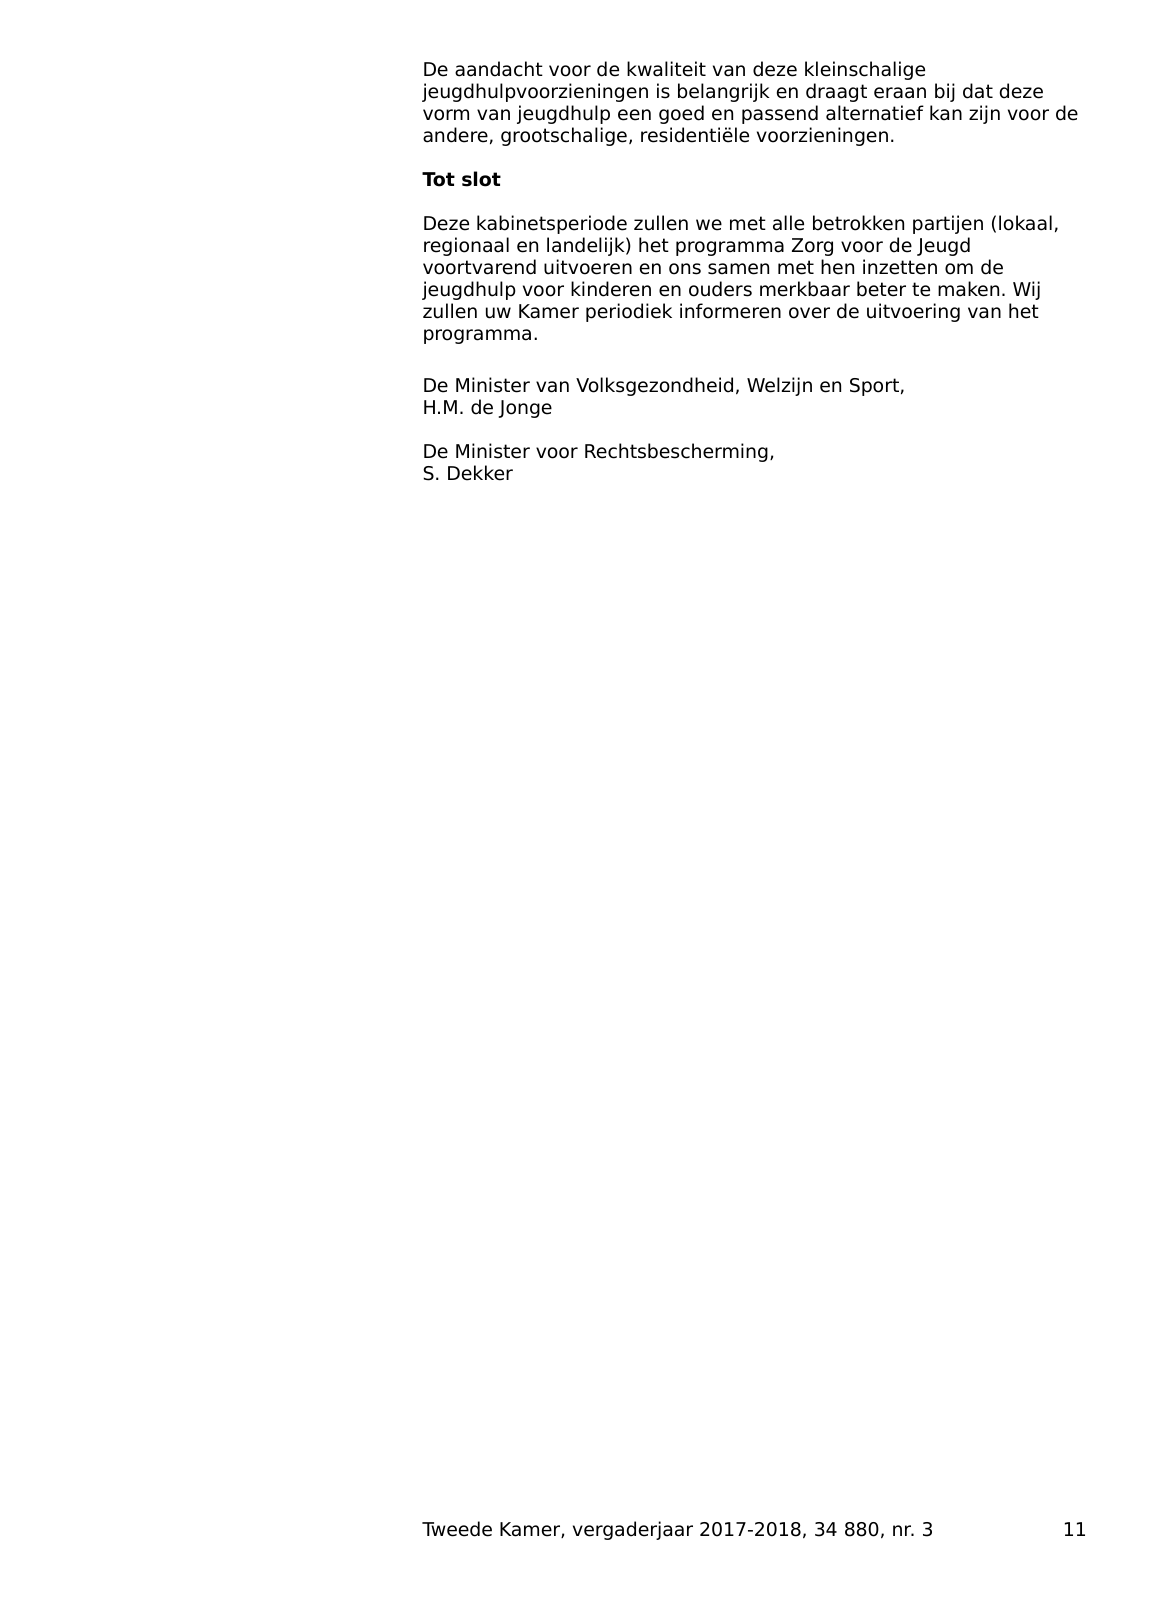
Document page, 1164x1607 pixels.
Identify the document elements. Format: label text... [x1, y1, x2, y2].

text De Minister van Volksgezondheid, Welzijn en Sport, H.M. de Jonge [422, 375, 1087, 419]
text De aandacht voor de kwaliteit van deze kleinschalige jeugdhulpvoorzieningen is belangrijk en draagt eraan bij dat deze vorm van jeugdhulp een goed en passend alternatief kan zijn voor de andere, grootschalige, residentiële voorzieningen. [422, 59, 1087, 147]
text De Minister voor Rechtsbescherming, S. Dekker [422, 441, 1087, 485]
text Deze kabinetsperiode zullen we met alle betrokken partijen (lokaal, regionaal en landelijk) het programma Zorg voor de Jeugd voortvarend uitvoeren en ons samen met hen inzetten om de jeugdhulp voor kinderen en ouders merkbaar beter te maken. Wij zullen uw Kamer periodiek informeren over de uitvoering van het programma. [422, 213, 1087, 345]
subtitle Tot slot [422, 169, 1087, 191]
